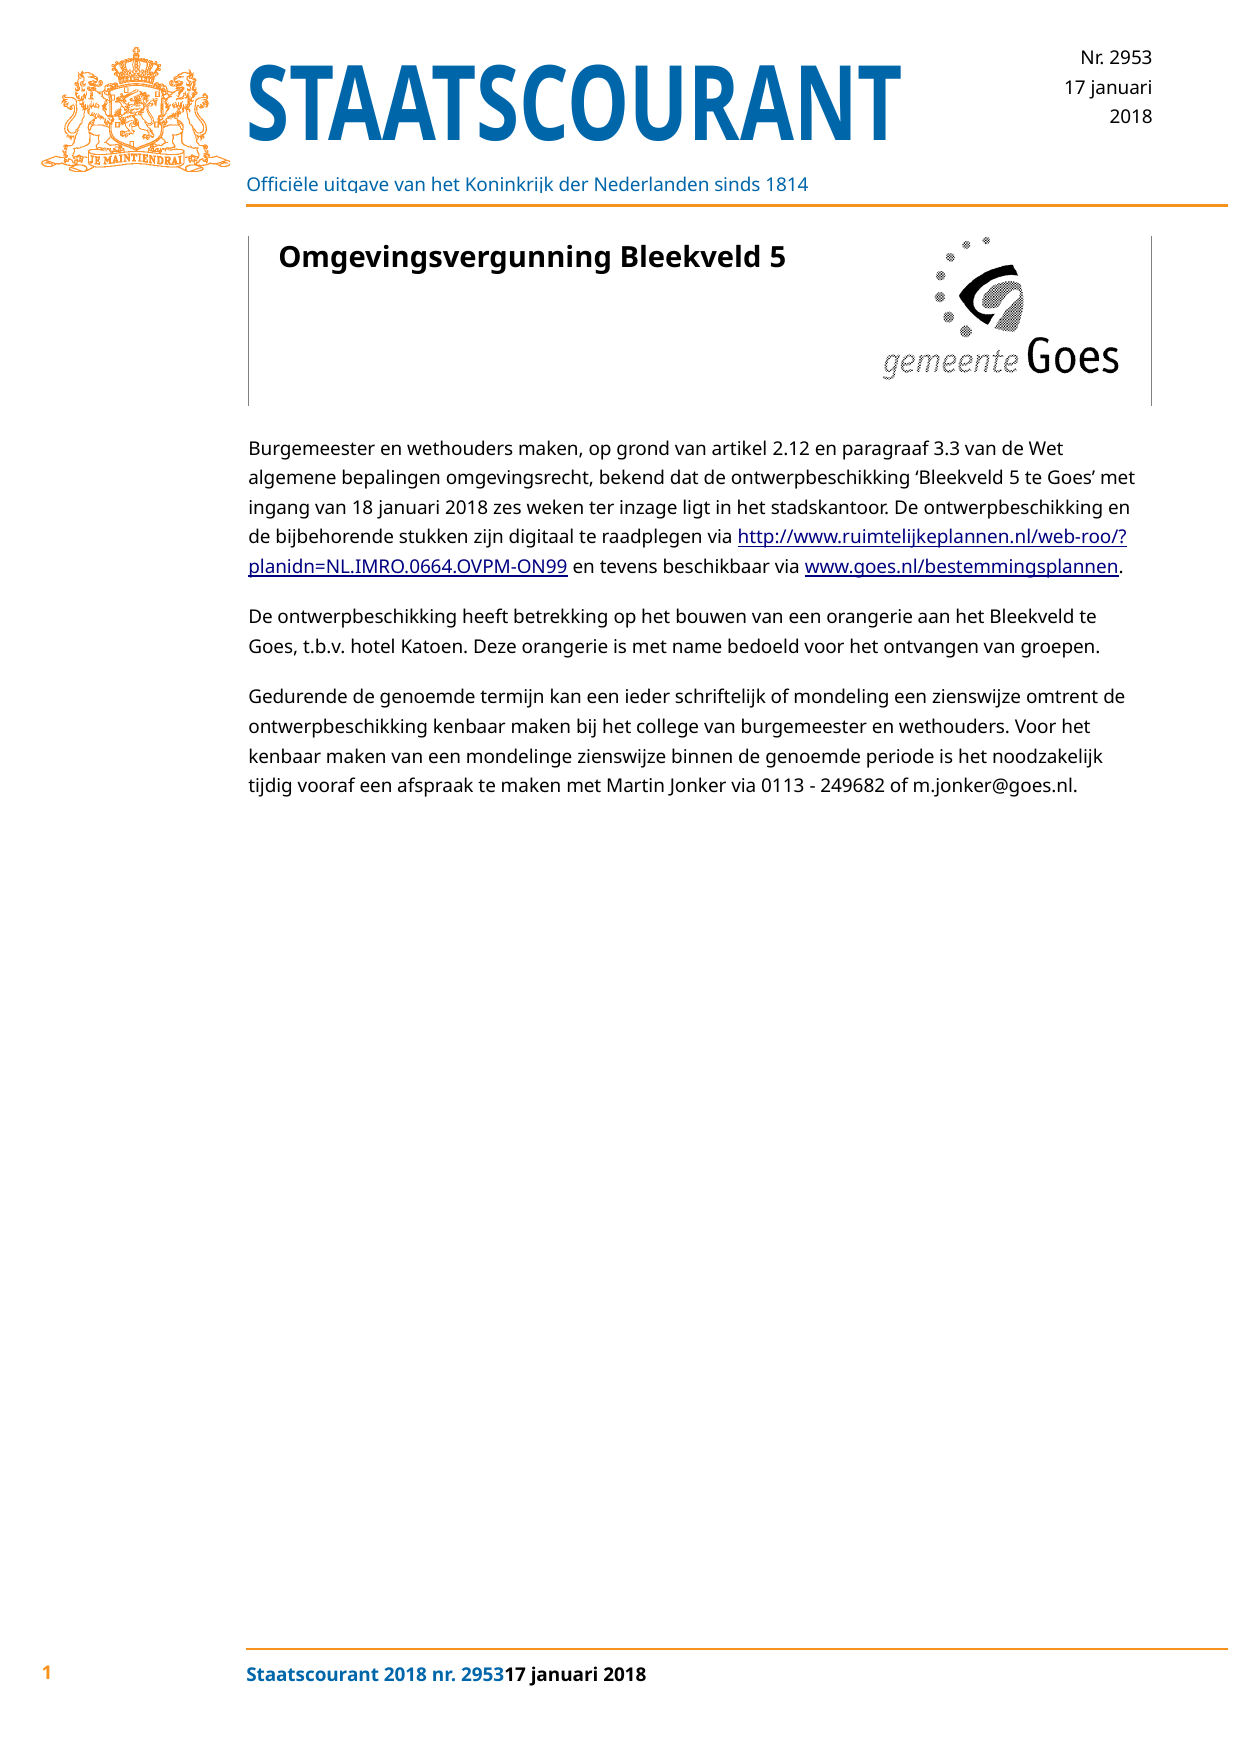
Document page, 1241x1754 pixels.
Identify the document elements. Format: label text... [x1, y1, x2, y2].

table_header Omgevingsvergunning Bleekveld 5 [249, 236, 850, 406]
table_header [850, 236, 1151, 406]
text De ontwerpbeschikking heeft betrekking op het bouwen van een orangerie aan het Bleekveld te Goes, t.b.v. hotel Katoen. Deze orangerie is met name bedoeld voor het ontvangen van groepen. [248, 604, 1152, 659]
picture [882, 236, 1119, 380]
picture [41, 47, 231, 172]
text Gedurende de genoemde termijn kan een ieder schriftelijk of mondeling een zienswijze omtrent de ontwerpbeschikking kenbaar maken bij het college van burgemeester en wethouders. Voor het kenbaar maken van een mondelinge zienswijze binnen de genoemde periode is het noodzakelijk tijdig vooraf een afspraak te maken met Martin Jonker via 0113 - 249682 of m.jonker@goes.nl. [248, 684, 1152, 798]
text Burgemeester en wethouders maken, op grond van artikel 2.12 en paragraaf 3.3 van de Wet algemene bepalingen omgevingsrecht, bekend dat de ontwerpbeschikking ‘Bleekveld 5 te Goes’ met ingang van 18 januari 2018 zes weken ter inzage ligt in het stadskantoor. De ontwerpbeschikking en de bijbehorende stukken zijn digitaal te raadplegen via http://www.ruimtelijkeplannen.nl/web-roo/?planidn=NL.IMRO.0664.OVPM-ON99 en tevens beschikbaar via www.goes.nl/bestemmingsplannen. [248, 435, 1152, 579]
